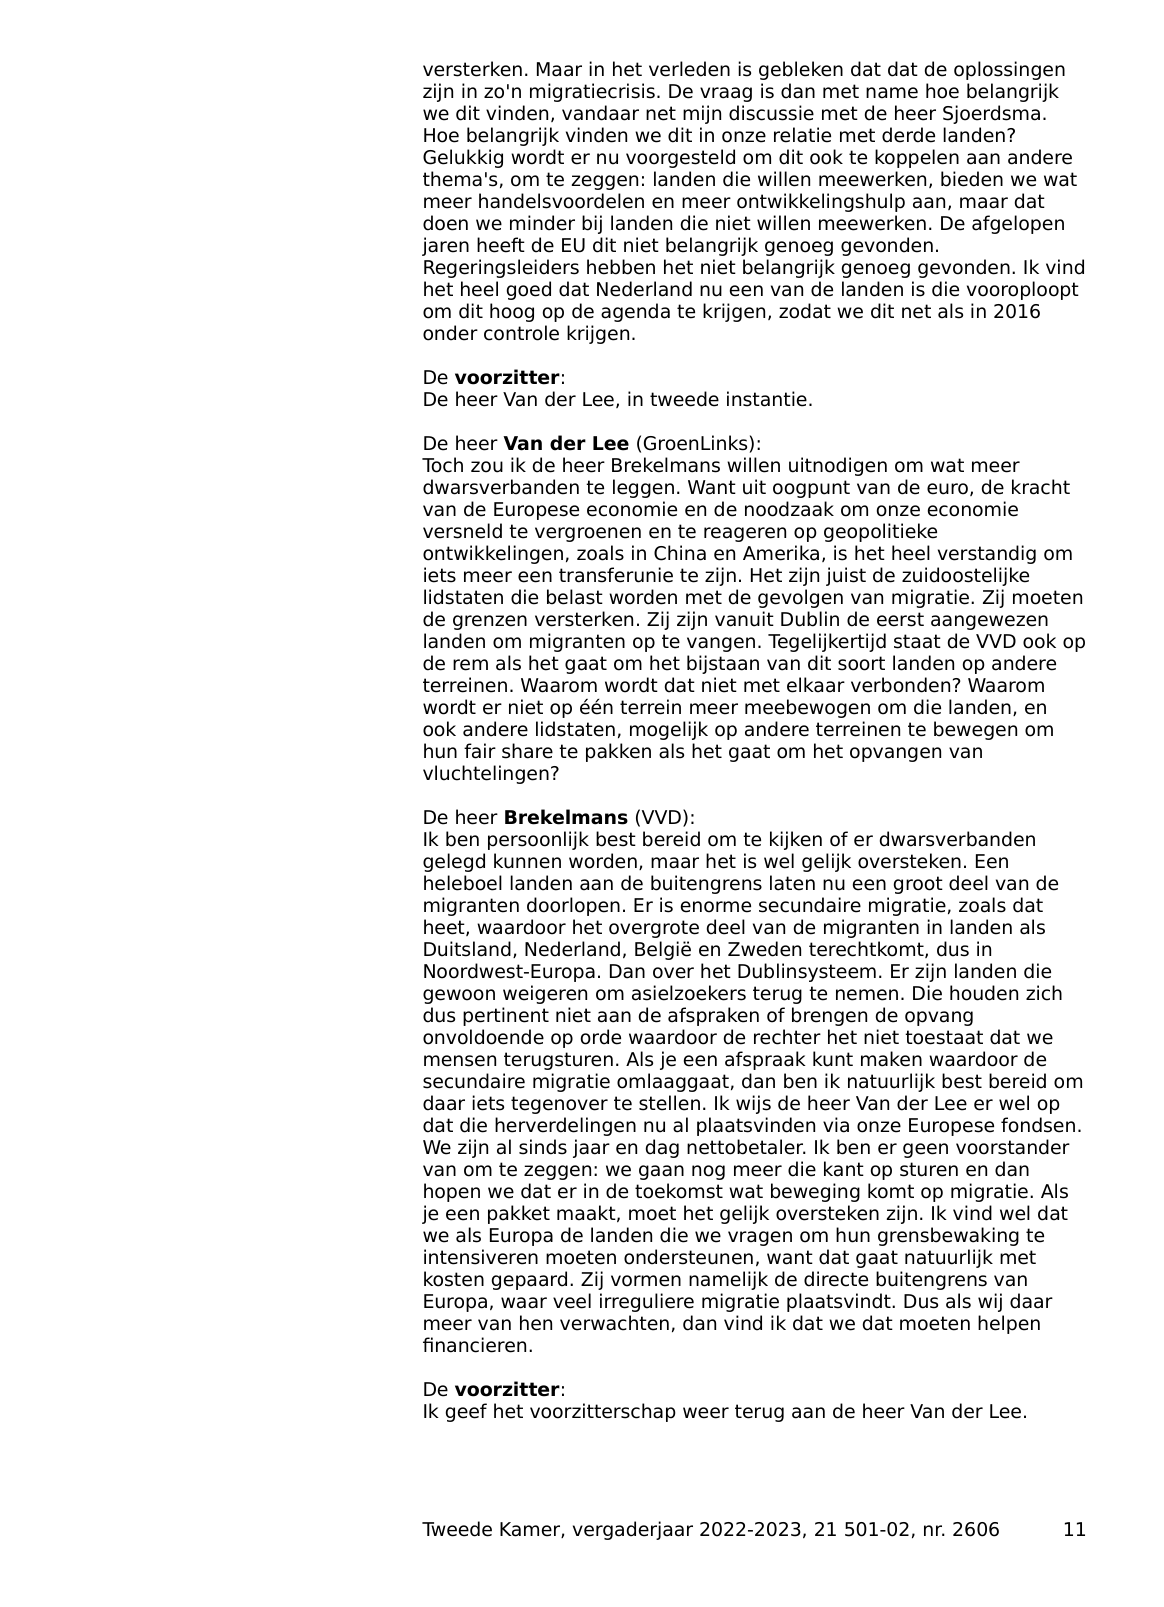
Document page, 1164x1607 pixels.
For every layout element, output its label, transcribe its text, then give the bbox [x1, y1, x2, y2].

text De heer Brekelmans (VVD): [422, 807, 1087, 829]
text De voorzitter: [422, 1379, 1087, 1401]
text De heer Van der Lee (GroenLinks): [422, 433, 1087, 455]
text Toch zou ik de heer Brekelmans willen uitnodigen om wat meer dwarsverbanden te leggen. Want uit oogpunt van de euro, de kracht van de Europese economie en de noodzaak om onze economie versneld te vergroenen en te reageren op geopolitieke ontwikkelingen, zoals in China en Amerika, is het heel verstandig om iets meer een transferunie te zijn. Het zijn juist de zuidoostelijke lidstaten die belast worden met de gevolgen van migratie. Zij moeten de grenzen versterken. Zij zijn vanuit Dublin de eerst aangewezen landen om migranten op te vangen. Tegelijkertijd staat de VVD ook op de rem als het gaat om het bijstaan van dit soort landen op andere terreinen. Waarom wordt dat niet met elkaar verbonden? Waarom wordt er niet op één terrein meer meebewogen om die landen, en ook andere lidstaten, mogelijk op andere terreinen te bewegen om hun fair share te pakken als het gaat om het opvangen van vluchtelingen? [422, 455, 1087, 785]
text De voorzitter: [422, 367, 1087, 389]
text Ik geef het voorzitterschap weer terug aan de heer Van der Lee. [422, 1401, 1087, 1423]
text Ik ben persoonlijk best bereid om te kijken of er dwarsverbanden gelegd kunnen worden, maar het is wel gelijk oversteken. Een heleboel landen aan de buitengrens laten nu een groot deel van de migranten doorlopen. Er is enorme secundaire migratie, zoals dat heet, waardoor het overgrote deel van de migranten in landen als Duitsland, Nederland, België en Zweden terechtkomt, dus in Noordwest-Europa. Dan over het Dublinsysteem. Er zijn landen die gewoon weigeren om asielzoekers terug te nemen. Die houden zich dus pertinent niet aan de afspraken of brengen de opvang onvoldoende op orde waardoor de rechter het niet toestaat dat we mensen terugsturen. Als je een afspraak kunt maken waardoor de secundaire migratie omlaaggaat, dan ben ik natuurlijk best bereid om daar iets tegenover te stellen. Ik wijs de heer Van der Lee er wel op dat die herverdelingen nu al plaatsvinden via onze Europese fondsen. We zijn al sinds jaar en dag nettobetaler. Ik ben er geen voorstander van om te zeggen: we gaan nog meer die kant op sturen en dan hopen we dat er in de toekomst wat beweging komt op migratie. Als je een pakket maakt, moet het gelijk oversteken zijn. Ik vind wel dat we als Europa de landen die we vragen om hun grensbewaking te intensiveren moeten ondersteunen, want dat gaat natuurlijk met kosten gepaard. Zij vormen namelijk de directe buitengrens van Europa, waar veel irreguliere migratie plaatsvindt. Dus als wij daar meer van hen verwachten, dan vind ik dat we dat moeten helpen financieren. [422, 829, 1087, 1356]
text De heer Van der Lee, in tweede instantie. [422, 389, 1087, 411]
text versterken. Maar in het verleden is gebleken dat dat de oplossingen zijn in zo'n migratiecrisis. De vraag is dan met name hoe belangrijk we dit vinden, vandaar net mijn discussie met de heer Sjoerdsma. Hoe belangrijk vinden we dit in onze relatie met derde landen? Gelukkig wordt er nu voorgesteld om dit ook te koppelen aan andere thema's, om te zeggen: landen die willen meewerken, bieden we wat meer handelsvoordelen en meer ontwikkelingshulp aan, maar dat doen we minder bij landen die niet willen meewerken. De afgelopen jaren heeft de EU dit niet belangrijk genoeg gevonden. Regeringsleiders hebben het niet belangrijk genoeg gevonden. Ik vind het heel goed dat Nederland nu een van de landen is die vooroploopt om dit hoog op de agenda te krijgen, zodat we dit net als in 2016 onder controle krijgen. [422, 59, 1087, 345]
